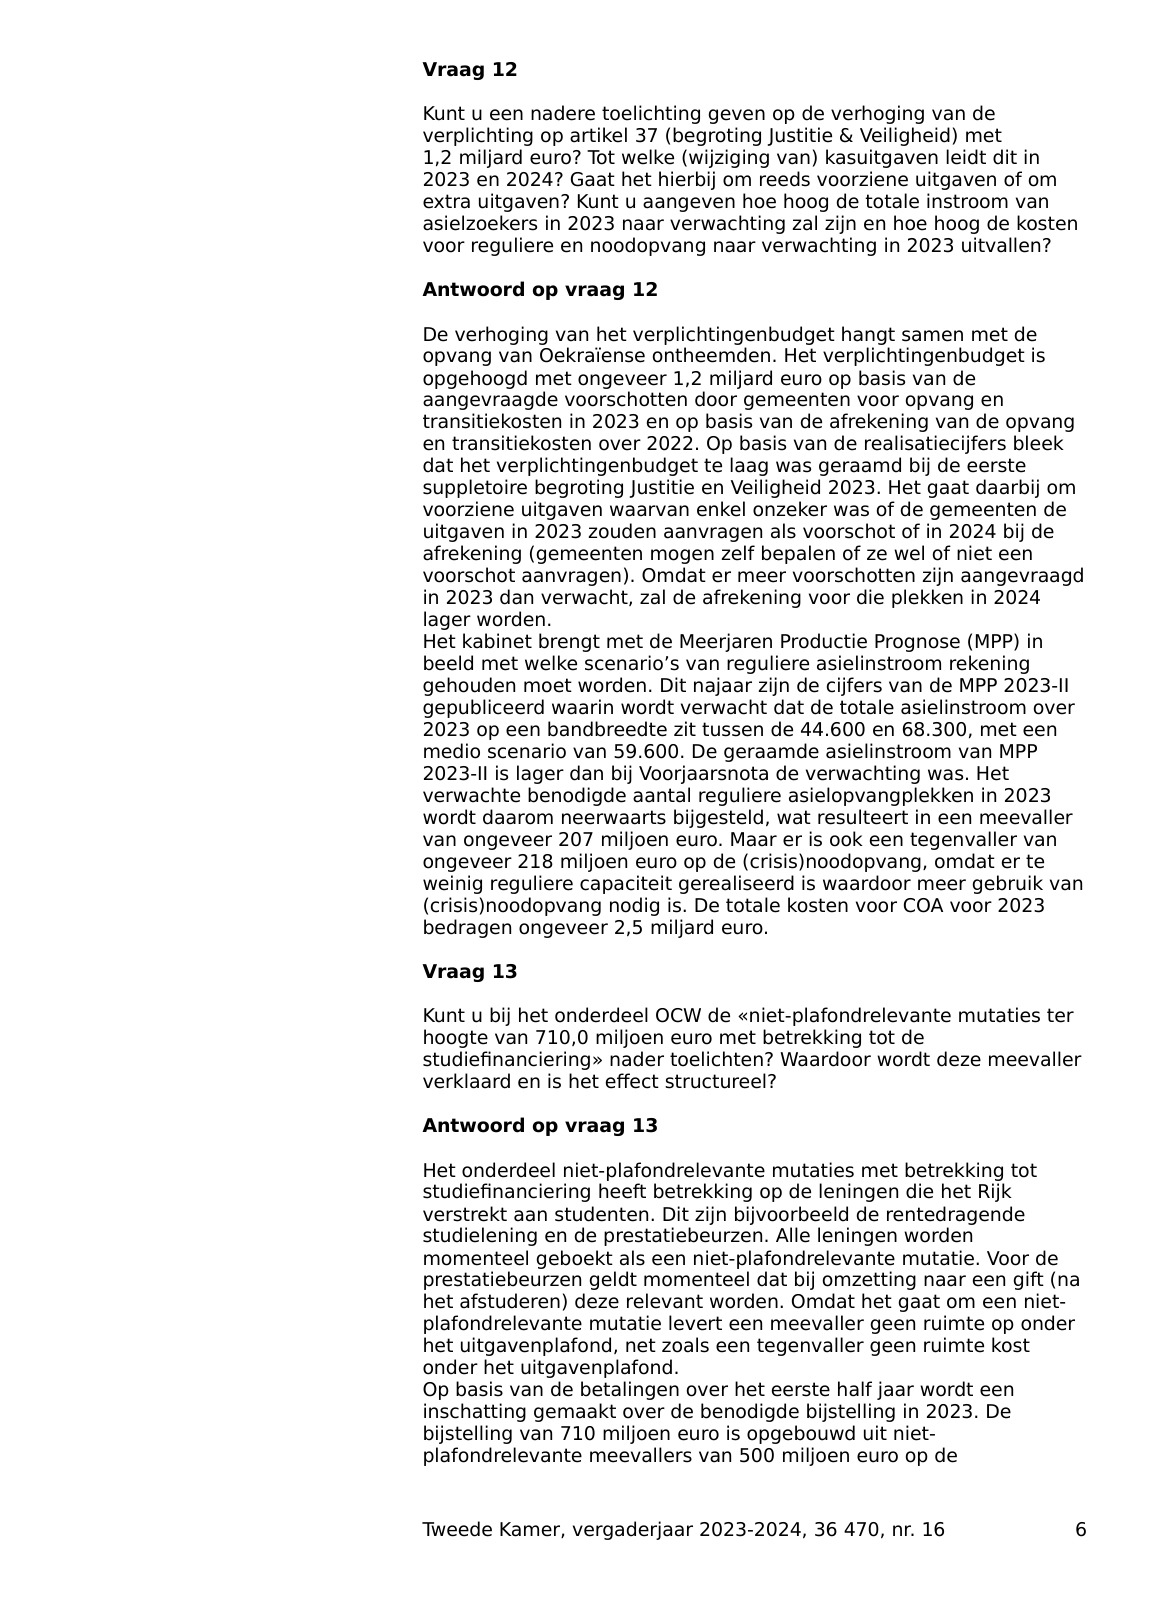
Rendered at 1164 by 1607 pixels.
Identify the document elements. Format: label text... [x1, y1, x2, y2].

subtitle Antwoord op vraag 12 [422, 279, 1087, 301]
text Het onderdeel niet-plafondrelevante mutaties met betrekking tot studiefinanciering heeft betrekking op de leningen die het Rijk verstrekt aan studenten. Dit zijn bijvoorbeeld de rentedragende studielening en de prestatiebeurzen. Alle leningen worden momenteel geboekt als een niet-plafondrelevante mutatie. Voor de prestatiebeurzen geldt momenteel dat bij omzetting naar een gift (na het afstuderen) deze relevant worden. Omdat het gaat om een niet-plafondrelevante mutatie levert een meevaller geen ruimte op onder het uitgavenplafond, net zoals een tegenvaller geen ruimte kost onder het uitgavenplafond. [422, 1159, 1087, 1379]
text Op basis van de betalingen over het eerste half jaar wordt een inschatting gemaakt over de benodigde bijstelling in 2023. De bijstelling van 710 miljoen euro is opgebouwd uit niet-plafondrelevante meevallers van 500 miljoen euro op de [422, 1379, 1087, 1467]
text Kunt u bij het onderdeel OCW de «niet-plafondrelevante mutaties ter hoogte van 710,0 miljoen euro met betrekking tot de studiefinanciering» nader toelichten? Waardoor wordt deze meevaller verklaard en is het effect structureel? [422, 1005, 1087, 1093]
text Het kabinet brengt met de Meerjaren Productie Prognose (MPP) in beeld met welke scenario’s van reguliere asielinstroom rekening gehouden moet worden. Dit najaar zijn de cijfers van de MPP 2023-II gepubliceerd waarin wordt verwacht dat de totale asielinstroom over 2023 op een bandbreedte zit tussen de 44.600 en 68.300, met een medio scenario van 59.600. De geraamde asielinstroom van MPP 2023-II is lager dan bij Voorjaarsnota de verwachting was. Het verwachte benodigde aantal reguliere asielopvangplekken in 2023 wordt daarom neerwaarts bijgesteld, wat resulteert in een meevaller van ongeveer 207 miljoen euro. Maar er is ook een tegenvaller van ongeveer 218 miljoen euro op de (crisis)noodopvang, omdat er te weinig reguliere capaciteit gerealiseerd is waardoor meer gebruik van (crisis)noodopvang nodig is. De totale kosten voor COA voor 2023 bedragen ongeveer 2,5 miljard euro. [422, 631, 1087, 939]
text De verhoging van het verplichtingenbudget hangt samen met de opvang van Oekraïense ontheemden. Het verplichtingenbudget is opgehoogd met ongeveer 1,2 miljard euro op basis van de aangevraagde voorschotten door gemeenten voor opvang en transitiekosten in 2023 en op basis van de afrekening van de opvang en transitiekosten over 2022. Op basis van de realisatiecijfers bleek dat het verplichtingenbudget te laag was geraamd bij de eerste suppletoire begroting Justitie en Veiligheid 2023. Het gaat daarbij om voorziene uitgaven waarvan enkel onzeker was of de gemeenten de uitgaven in 2023 zouden aanvragen als voorschot of in 2024 bij de afrekening (gemeenten mogen zelf bepalen of ze wel of niet een voorschot aanvragen). Omdat er meer voorschotten zijn aangevraagd in 2023 dan verwacht, zal de afrekening voor die plekken in 2024 lager worden. [422, 323, 1087, 631]
subtitle Vraag 12 [422, 59, 1087, 81]
subtitle Antwoord op vraag 13 [422, 1115, 1087, 1137]
text Kunt u een nadere toelichting geven op de verhoging van de verplichting op artikel 37 (begroting Justitie & Veiligheid) met 1,2 miljard euro? Tot welke (wijziging van) kasuitgaven leidt dit in 2023 en 2024? Gaat het hierbij om reeds voorziene uitgaven of om extra uitgaven? Kunt u aangeven hoe hoog de totale instroom van asielzoekers in 2023 naar verwachting zal zijn en hoe hoog de kosten voor reguliere en noodopvang naar verwachting in 2023 uitvallen? [422, 103, 1087, 257]
subtitle Vraag 13 [422, 961, 1087, 983]
